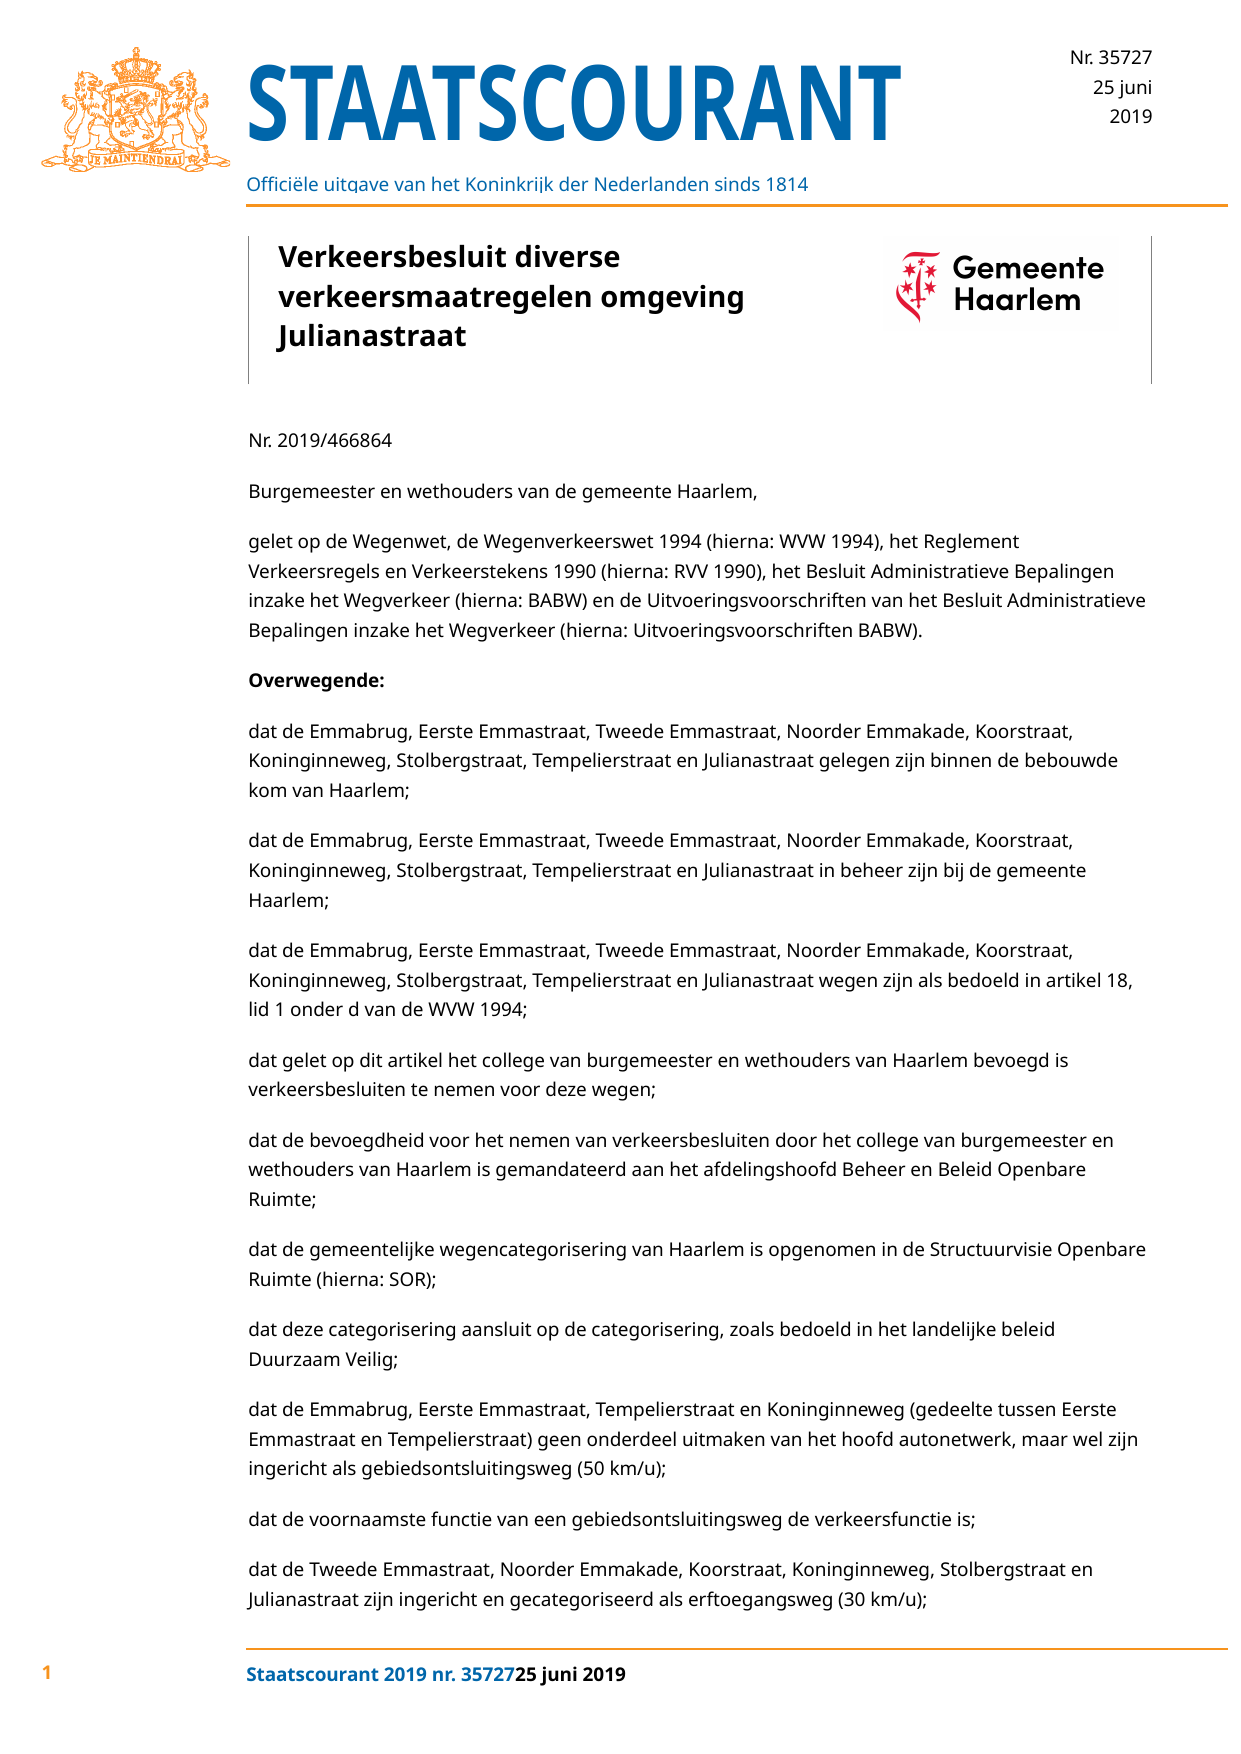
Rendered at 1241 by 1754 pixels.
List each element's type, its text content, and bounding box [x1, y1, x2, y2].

text gelet op de Wegenwet, de Wegenverkeerswet 1994 (hierna: WVW 1994), het Reglement Verkeersregels en Verkeerstekens 1990 (hierna: RVV 1990), het Besluit Administratieve Bepalingen inzake het Wegverkeer (hierna: BABW) en de Uitvoeringsvoorschriften van het Besluit Administratieve Bepalingen inzake het Wegverkeer (hierna: Uitvoeringsvoorschriften BABW). [248, 528, 1152, 643]
text dat de Emmabrug, Eerste Emmastraat, Tweede Emmastraat, Noorder Emmakade, Koorstraat, Koninginneweg, Stolbergstraat, Tempelierstraat en Julianastraat wegen zijn als bedoeld in artikel 18, lid 1 onder d van de WVW 1994; [248, 937, 1152, 1022]
text dat de bevoegdheid voor het nemen van verkeersbesluiten door het college van burgemeester en wethouders van Haarlem is gemandateerd aan het afdelingshoofd Beheer en Beleid Openbare Ruimte; [248, 1127, 1152, 1212]
text Nr. 2019/466864 [248, 428, 1152, 453]
text dat de voornaamste functie van een gebiedsontsluitingsweg de verkeersfunctie is; [248, 1506, 1152, 1532]
text dat deze categorisering aansluit op de categorisering, zoals bedoeld in het landelijke beleid Duurzaam Veilig; [248, 1316, 1152, 1372]
text Burgemeester en wethouders van de gemeente Haarlem, [248, 478, 1152, 504]
text dat de Emmabrug, Eerste Emmastraat, Tempelierstraat en Koninginneweg (gedeelte tussen Eerste Emmastraat en Tempelierstraat) geen onderdeel uitmaken van het hoofd autonetwerk, maar wel zijn ingericht als gebiedsontsluitingsweg (50 km/u); [248, 1396, 1152, 1481]
text dat de Emmabrug, Eerste Emmastraat, Tweede Emmastraat, Noorder Emmakade, Koorstraat, Koninginneweg, Stolbergstraat, Tempelierstraat en Julianastraat in beheer zijn bij de gemeente Haarlem; [248, 828, 1152, 912]
text dat de Emmabrug, Eerste Emmastraat, Tweede Emmastraat, Noorder Emmakade, Koorstraat, Koninginneweg, Stolbergstraat, Tempelierstraat en Julianastraat gelegen zijn binnen de bebouwde kom van Haarlem; [248, 718, 1152, 803]
table_header Verkeersbesluit diverse verkeersmaatregelen omgeving Julianastraat [249, 236, 850, 384]
text dat de Tweede Emmastraat, Noorder Emmakade, Koorstraat, Koninginneweg, Stolbergstraat en Julianastraat zijn ingericht en gecategoriseerd als erftoegangsweg (30 km/u); [248, 1556, 1152, 1612]
text dat gelet op dit artikel het college van burgemeester en wethouders van Haarlem bevoegd is verkeersbesluiten te nemen voor deze wegen; [248, 1047, 1152, 1102]
table_header [850, 236, 1151, 384]
text Overwegende: [248, 668, 1152, 693]
picture [882, 236, 1119, 331]
text dat de gemeentelijke wegencategorisering van Haarlem is opgenomen in de Structuurvisie Openbare Ruimte (hierna: SOR); [248, 1236, 1152, 1292]
picture [41, 47, 231, 172]
